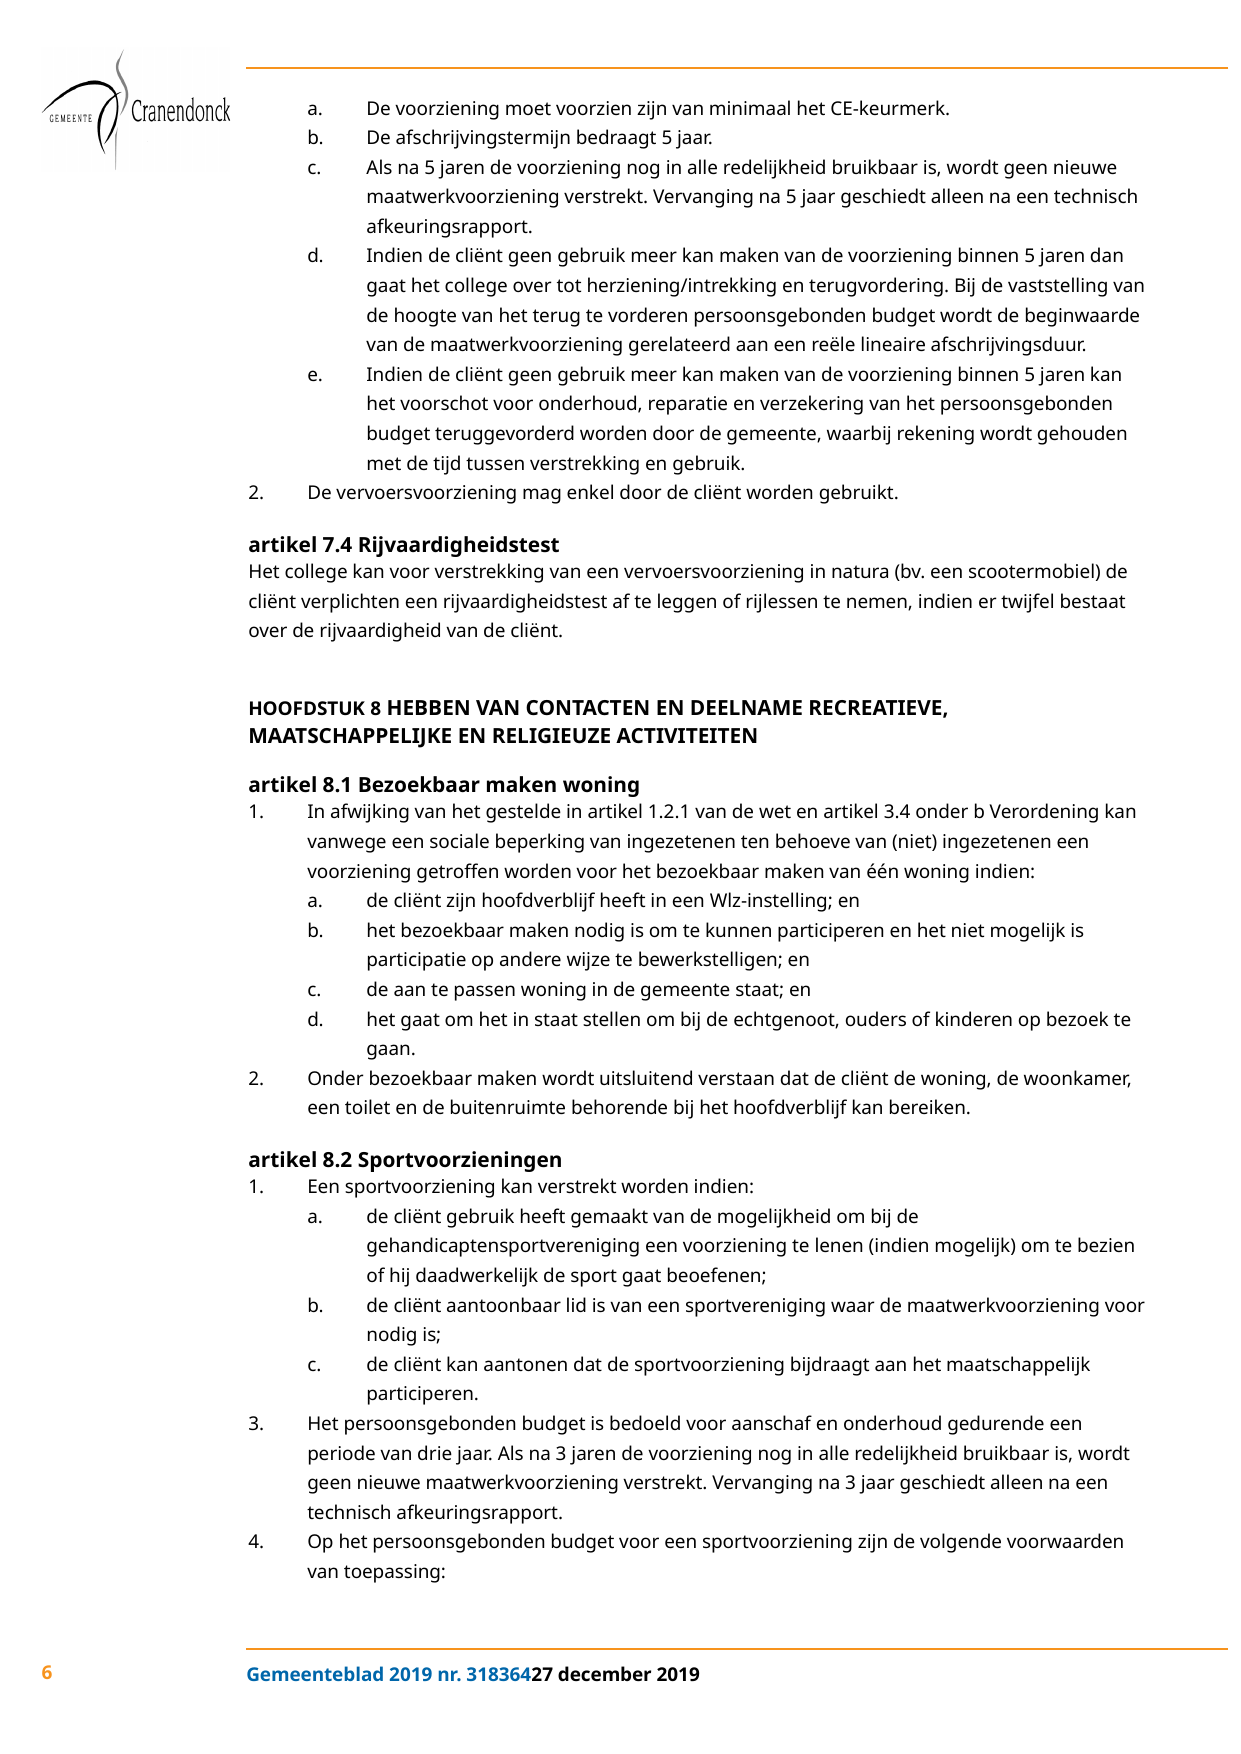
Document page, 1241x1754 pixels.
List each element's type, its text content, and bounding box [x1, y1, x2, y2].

list de cliënt zijn hoofdverblijf heeft in een Wlz-instelling; en [307, 887, 1152, 913]
list Als na 5 jaren de voorziening nog in alle redelijkheid bruikbaar is, wordt geen nieuwe maatwerkvoorziening verstrekt. Vervanging na 5 jaar geschiedt alleen na een technisch afkeuringsrapport. [307, 154, 1152, 239]
list Indien de cliënt geen gebruik meer kan maken van de voorziening binnen 5 jaren dan gaat het college over tot herziening/intrekking en terugvordering. Bij de vaststelling van de hoogte van het terug te vorderen persoonsgebonden budget wordt de beginwaarde van de maatwerkvoorziening gerelateerd aan een reële lineaire afschrijvingsduur. [307, 243, 1152, 357]
list Het persoonsgebonden budget is bedoeld voor aanschaf en onderhoud gedurende een periode van drie jaar. Als na 3 jaren de voorziening nog in alle redelijkheid bruikbaar is, wordt geen nieuwe maatwerkvoorziening verstrekt. Vervanging na 3 jaar geschiedt alleen na een technisch afkeuringsrapport. [248, 1410, 1152, 1524]
list De voorziening moet voorzien zijn van minimaal het CE-keurmerk. [307, 95, 1152, 121]
list Onder bezoekbaar maken wordt uitsluitend verstaan dat de cliënt de woning, de woonkamer, een toilet en de buitenruimte behorende bij het hoofdverblijf kan bereiken. [248, 1065, 1152, 1120]
list de cliënt aantoonbaar lid is van een sportvereniging waar de maatwerkvoorziening voor nodig is; [307, 1292, 1152, 1347]
list de cliënt kan aantonen dat de sportvoorziening bijdraagt aan het maatschappelijk participeren. [307, 1351, 1152, 1406]
list Indien de cliënt geen gebruik meer kan maken van de voorziening binnen 5 jaren kan het voorschot voor onderhoud, reparatie en verzekering van het persoonsgebonden budget teruggevorderd worden door de gemeente, waarbij rekening wordt gehouden met de tijd tussen verstrekking en gebruik. [307, 361, 1152, 476]
picture [41, 47, 231, 172]
list In afwijking van het gestelde in artikel 1.2.1 van de wet en artikel 3.4 onder b Verordening kan vanwege een sociale beperking van ingezetenen ten behoeve van (niet) ingezetenen een voorziening getroffen worden voor het bezoekbaar maken van één woning indien: [248, 799, 1152, 884]
list het gaat om het in staat stellen om bij de echtgenoot, ouders of kinderen op bezoek te gaan. [307, 1006, 1152, 1061]
list Op het persoonsgebonden budget voor een sportvoorziening zijn de volgende voorwaarden van toepassing: [248, 1528, 1152, 1584]
text artikel 8.2 Sportvoorzieningen [248, 1145, 1152, 1173]
text HOOFDSTUK 8 HEBBEN VAN CONTACTEN EN DEELNAME RECREATIEVE, MAATSCHAPPELIJKE EN RELIGIEUZE ACTIVITEITEN [248, 693, 1152, 749]
list De vervoersvoorziening mag enkel door de cliënt worden gebruikt. [248, 479, 1152, 505]
list het bezoekbaar maken nodig is om te kunnen participeren en het niet mogelijk is participatie op andere wijze te bewerkstelligen; en [307, 917, 1152, 972]
list Een sportvoorziening kan verstrekt worden indien: [248, 1173, 1152, 1199]
list De afschrijvingstermijn bedraagt 5 jaar. [307, 124, 1152, 150]
text Het college kan voor verstrekking van een vervoersvoorziening in natura (bv. een scootermobiel) de cliënt verplichten een rijvaardigheidstest af te leggen of rijlessen te nemen, indien er twijfel bestaat over de rijvaardigheid van de cliënt. [248, 558, 1152, 643]
list de aan te passen woning in de gemeente staat; en [307, 976, 1152, 1002]
text artikel 7.4 Rijvaardigheidstest [248, 530, 1152, 558]
text artikel 8.1 Bezoekbaar maken woning [248, 770, 1152, 799]
list de cliënt gebruik heeft gemaakt van de mogelijkheid om bij de gehandicaptensportvereniging een voorziening te lenen (indien mogelijk) om te bezien of hij daadwerkelijk de sport gaat beoefenen; [307, 1203, 1152, 1288]
